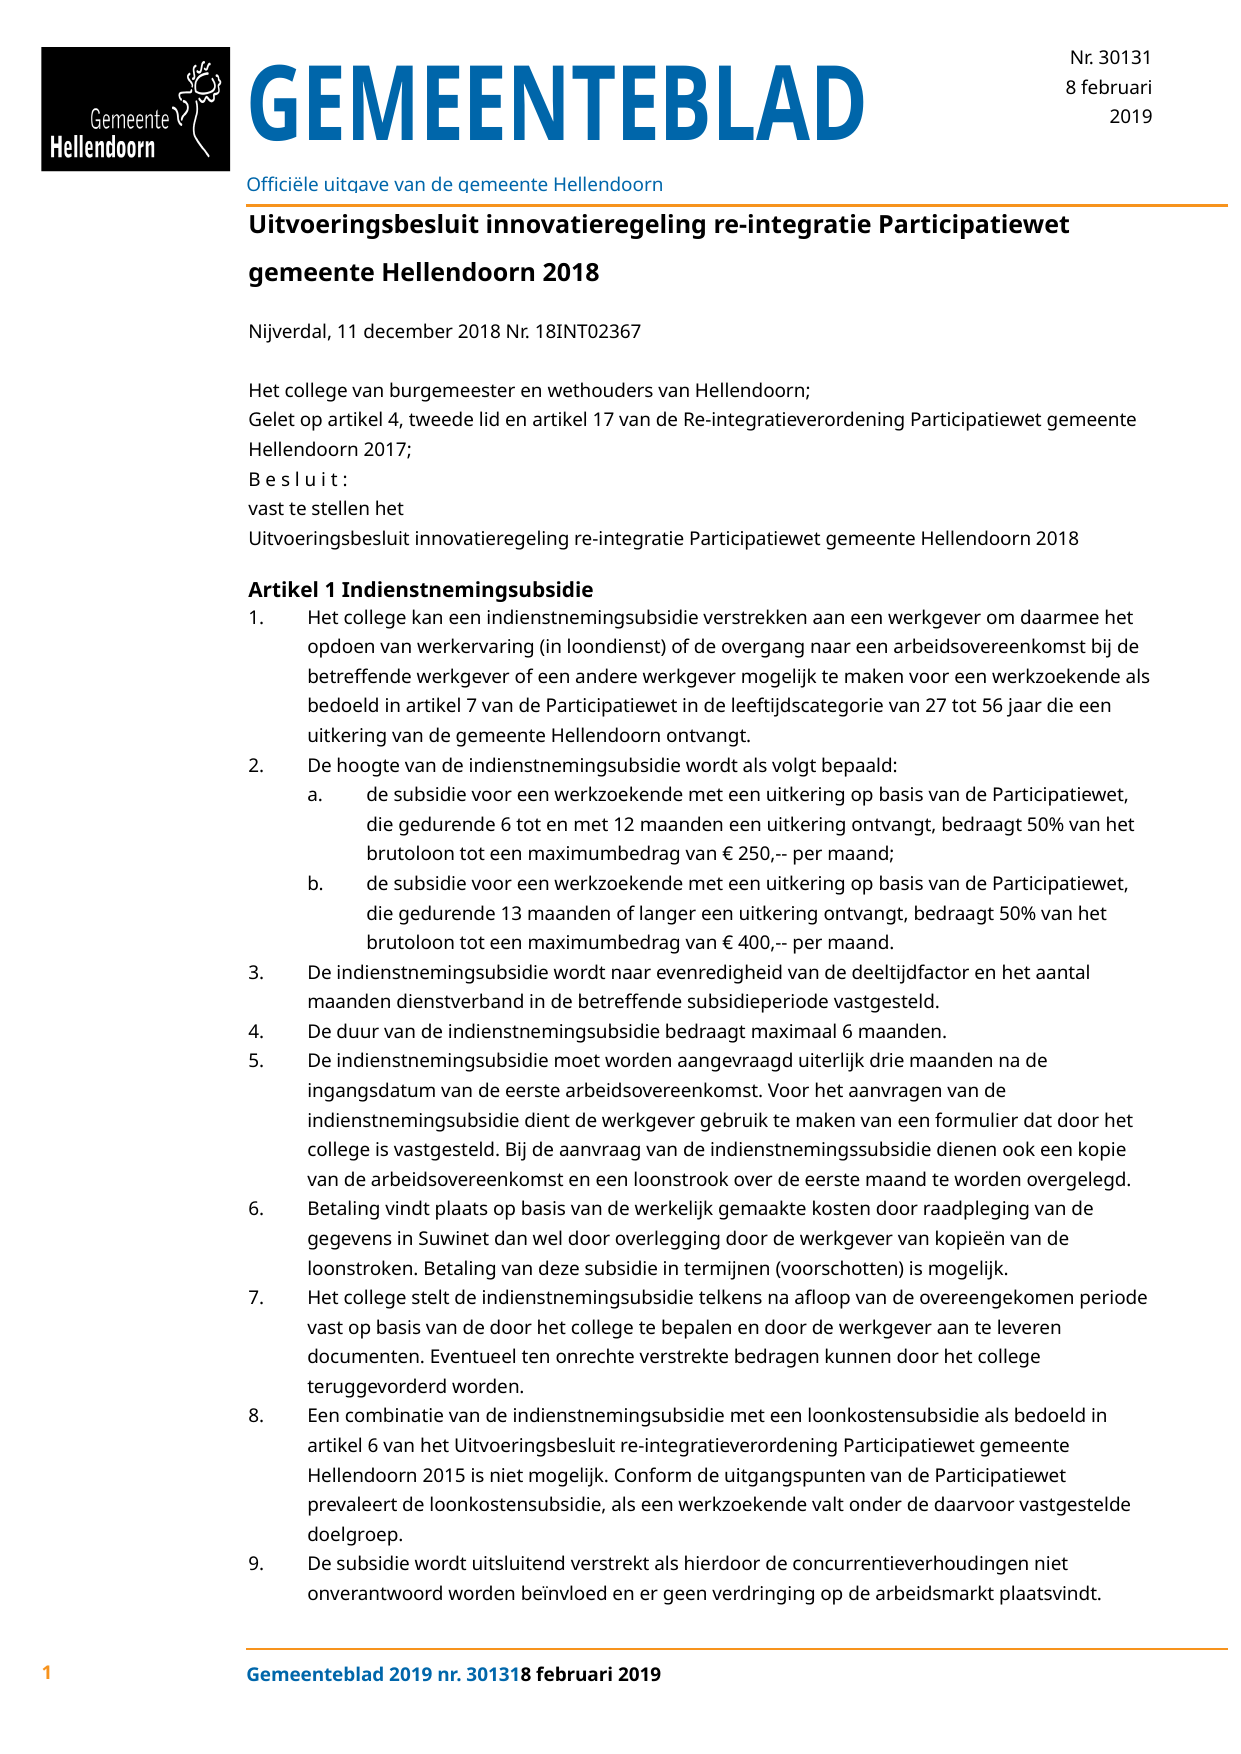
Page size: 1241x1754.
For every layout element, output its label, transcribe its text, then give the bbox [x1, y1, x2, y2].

text B e s l u i t : [248, 466, 1152, 492]
list Het college kan een indienstnemingsubsidie verstrekken aan een werkgever om daarmee het opdoen van werkervaring (in loondienst) of de overgang naar een arbeidsovereenkomst bij de betreffende werkgever of een andere werkgever mogelijk te maken voor een werkzoekende als bedoeld in artikel 7 van de Participatiewet in de leeftijdscategorie van 27 tot 56 jaar die een uitkering van de gemeente Hellendoorn ontvangt. [248, 604, 1152, 748]
list Het college stelt de indienstnemingsubsidie telkens na afloop van de overeengekomen periode vast op basis van de door het college te bepalen en door de werkgever aan te leveren documenten. Eventueel ten onrechte verstrekte bedragen kunnen door het college teruggevorderd worden. [248, 1284, 1152, 1399]
text Gelet op artikel 4, tweede lid en artikel 17 van de Re-integratieverordening Participatiewet gemeente Hellendoorn 2017; [248, 407, 1152, 462]
picture [41, 47, 231, 172]
text Nijverdal, 11 december 2018 Nr. 18INT02367 [248, 318, 1152, 344]
list de subsidie voor een werkzoekende met een uitkering op basis van de Participatiewet, die gedurende 6 tot en met 12 maanden een uitkering ontvangt, bedraagt 50% van het brutoloon tot een maximumbedrag van € 250,-- per maand; [307, 781, 1152, 866]
text Artikel 1 Indienstnemingsubsidie [248, 575, 1152, 604]
list De indienstnemingsubsidie moet worden aangevraagd uiterlijk drie maanden na de ingangsdatum van de eerste arbeidsovereenkomst. Voor het aanvragen van de indienstnemingsubsidie dient de werkgever gebruik te maken van een formulier dat door het college is vastgesteld. Bij de aanvraag van de indienstnemingssubsidie dienen ook een kopie van de arbeidsovereenkomst en een loonstrook over de eerste maand te worden overgelegd. [248, 1048, 1152, 1192]
text Uitvoeringsbesluit innovatieregeling re-integratie Participatiewet gemeente Hellendoorn 2018 [248, 207, 1152, 288]
list de subsidie voor een werkzoekende met een uitkering op basis van de Participatiewet, die gedurende 13 maanden of langer een uitkering ontvangt, bedraagt 50% van het brutoloon tot een maximumbedrag van € 400,-- per maand. [307, 870, 1152, 955]
list Een combinatie van de indienstnemingsubsidie met een loonkostensubsidie als bedoeld in artikel 6 van het Uitvoeringsbesluit re-integratieverordening Participatiewet gemeente Hellendoorn 2015 is niet mogelijk. Conform de uitgangspunten van de Participatiewet prevaleert de loonkostensubsidie, als een werkzoekende valt onder de daarvoor vastgestelde doelgroep. [248, 1403, 1152, 1547]
list De hoogte van de indienstnemingsubsidie wordt als volgt bepaald: [248, 752, 1152, 777]
text Uitvoeringsbesluit innovatieregeling re-integratie Participatiewet gemeente Hellendoorn 2018 [248, 525, 1152, 551]
list De duur van de indienstnemingsubsidie bedraagt maximaal 6 maanden. [248, 1018, 1152, 1044]
list De indienstnemingsubsidie wordt naar evenredigheid van de deeltijdfactor en het aantal maanden dienstverband in de betreffende subsidieperiode vastgesteld. [248, 959, 1152, 1014]
list Betaling vindt plaats op basis van de werkelijk gemaakte kosten door raadpleging van de gegevens in Suwinet dan wel door overlegging door de werkgever van kopieën van de loonstroken. Betaling van deze subsidie in termijnen (voorschotten) is mogelijk. [248, 1196, 1152, 1280]
text vast te stellen het [248, 495, 1152, 521]
list De subsidie wordt uitsluitend verstrekt als hierdoor de concurrentieverhoudingen niet onverantwoord worden beïnvloed en er geen verdringing op de arbeidsmarkt plaatsvindt. [248, 1551, 1152, 1606]
text Het college van burgemeester en wethouders van Hellendoorn; [248, 377, 1152, 403]
